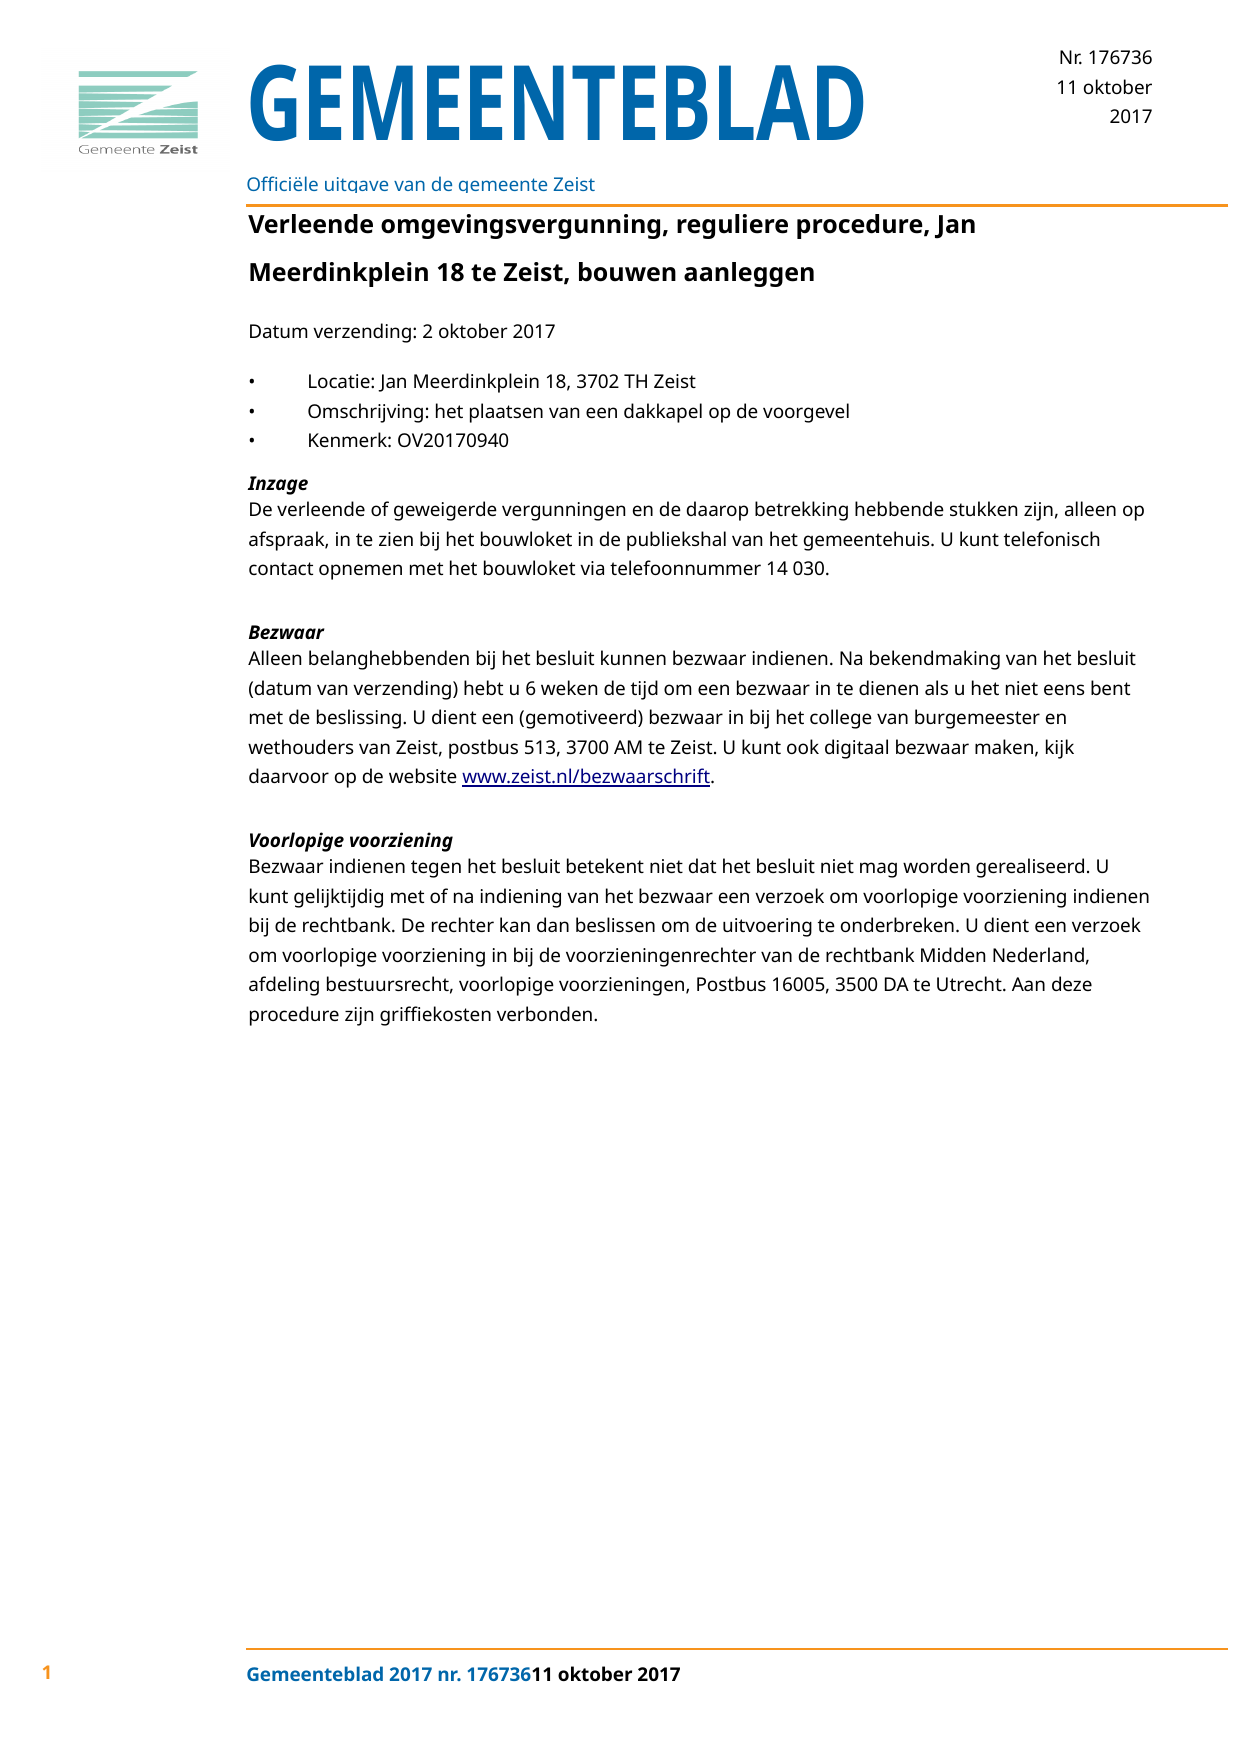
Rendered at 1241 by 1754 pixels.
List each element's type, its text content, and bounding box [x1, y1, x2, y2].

text Inzage [248, 471, 1152, 496]
text Voorlopige voorziening [248, 827, 1152, 853]
text Alleen belanghebbenden bij het besluit kunnen bezwaar indienen. Na bekendmaking van het besluit (datum van verzending) hebt u 6 weken de tijd om een bezwaar in te dienen als u het niet eens bent met de beslissing. U dient een (gemotiveerd) bezwaar in bij het college van burgemeester en wethouders van Zeist, postbus 513, 3700 AM te Zeist. U kunt ook digitaal bezwaar maken, kijk daarvoor op de website www.zeist.nl/bezwaarschrift. [248, 645, 1152, 789]
text Bezwaar [248, 619, 1152, 645]
text Bezwaar indienen tegen het besluit betekent niet dat het besluit niet mag worden gerealiseerd. U kunt gelijktijdig met of na indiening van het bezwaar een verzoek om voorlopige voorziening indienen bij de rechtbank. De rechter kan dan beslissen om de uitvoering te onderbreken. U dient een verzoek om voorlopige voorziening in bij de voorzieningenrechter van de rechtbank Midden Nederland, afdeling bestuursrecht, voorlopige voorzieningen, Postbus 16005, 3500 DA te Utrecht. Aan deze procedure zijn griffiekosten verbonden. [248, 853, 1152, 1027]
list Kenmerk: OV20170940 [248, 427, 1152, 453]
list Omschrijving: het plaatsen van een dakkapel op de voorgevel [248, 398, 1152, 424]
text Verleende omgevingsvergunning, reguliere procedure, Jan Meerdinkplein 18 te Zeist, bouwen aanleggen [248, 207, 1152, 288]
text Datum verzending: 2 oktober 2017 [248, 318, 1152, 344]
list Locatie: Jan Meerdinkplein 18, 3702 TH Zeist [248, 368, 1152, 394]
text De verleende of geweigerde vergunningen en de daarop betrekking hebbende stukken zijn, alleen op afspraak, in te zien bij het bouwloket in de publiekshal van het gemeentehuis. U kunt telefonisch contact opnemen met het bouwloket via telefoonnummer 14 030. [248, 496, 1152, 581]
picture [41, 47, 231, 172]
